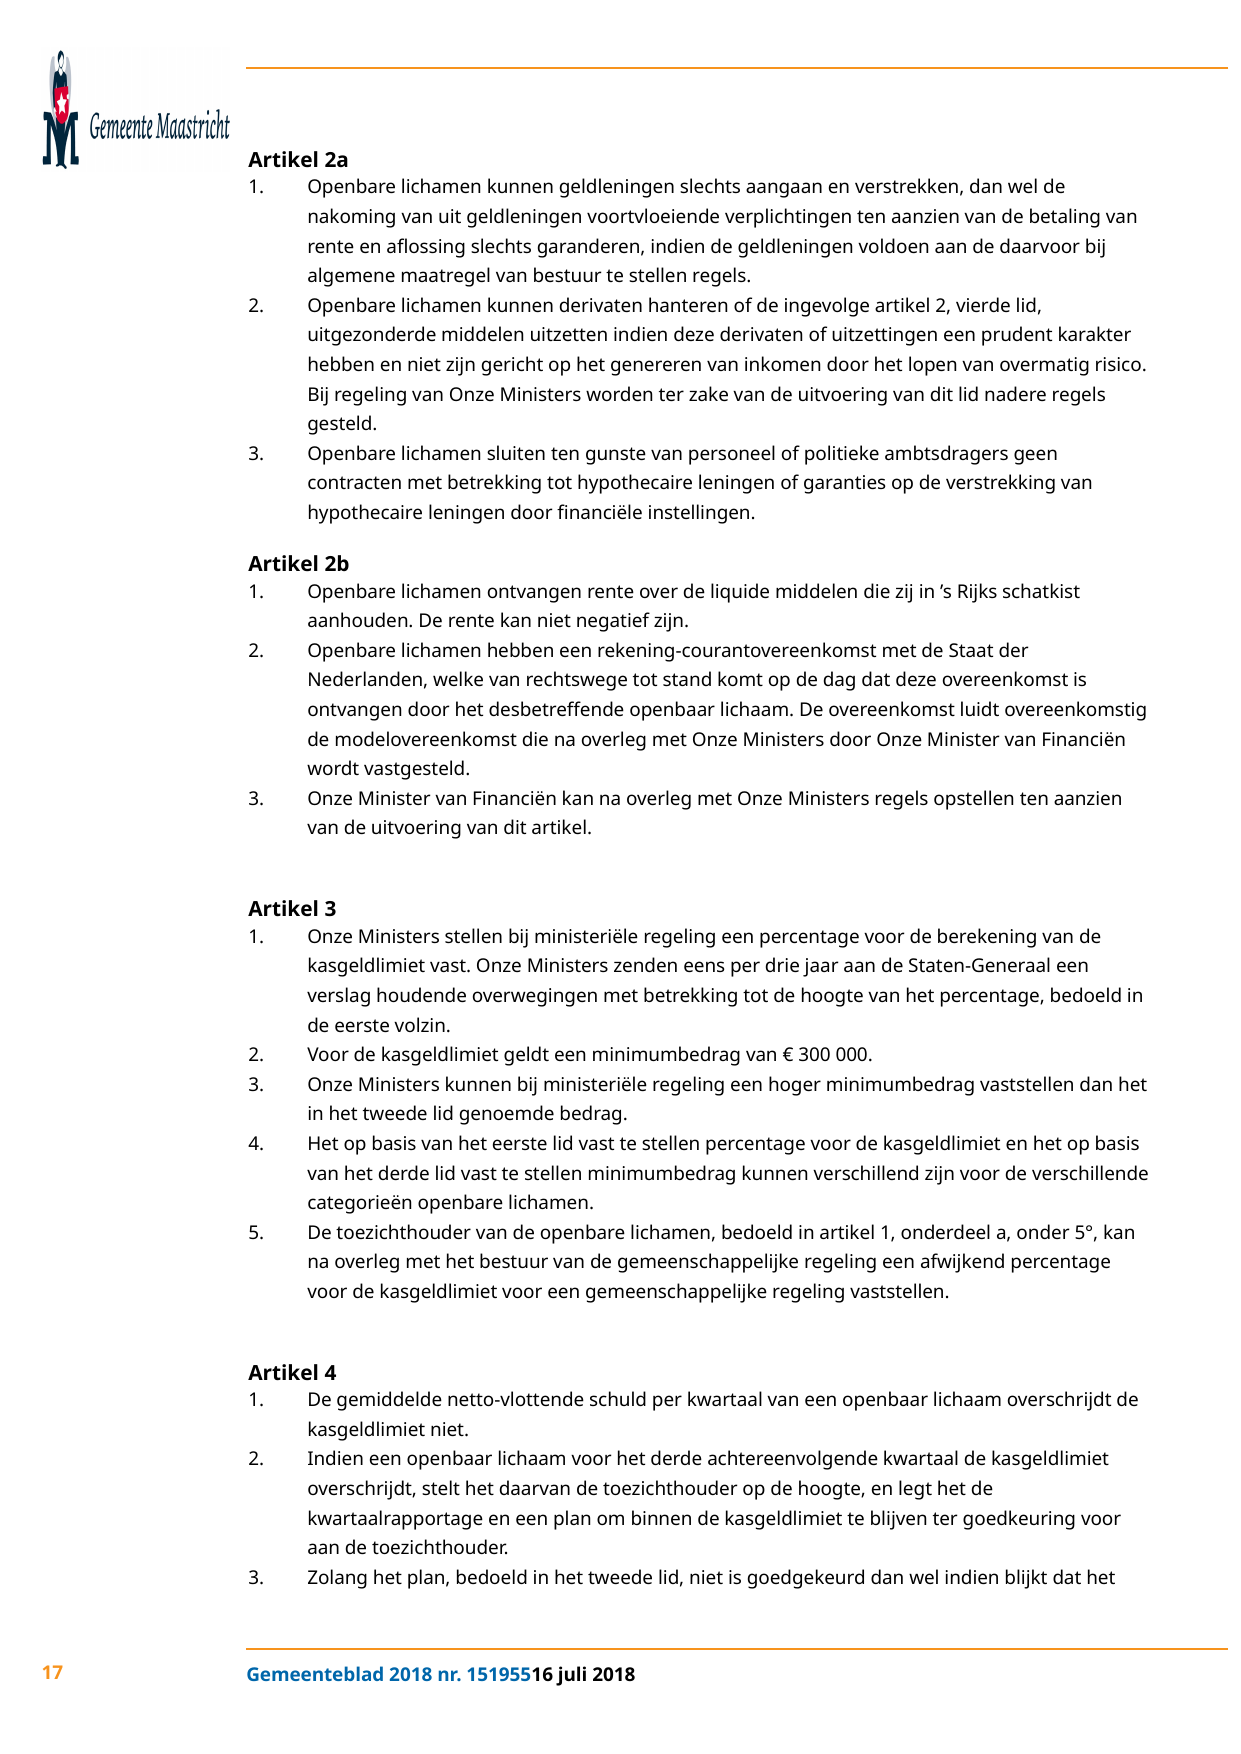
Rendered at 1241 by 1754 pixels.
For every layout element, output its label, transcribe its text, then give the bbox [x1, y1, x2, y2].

picture [41, 47, 231, 172]
list Het op basis van het eerste lid vast te stellen percentage voor de kasgeldlimiet en het op basis van het derde lid vast te stellen minimumbedrag kunnen verschillend zijn voor de verschillende categorieën openbare lichamen. [248, 1130, 1152, 1215]
list Openbare lichamen ontvangen rente over de liquide middelen die zij in ’s Rijks schatkist aanhouden. De rente kan niet negatief zijn. [248, 578, 1152, 633]
list Openbare lichamen kunnen geldleningen slechts aangaan en verstrekken, dan wel de nakoming van uit geldleningen voortvloeiende verplichtingen ten aanzien van de betaling van rente en aflossing slechts garanderen, indien de geldleningen voldoen aan de daarvoor bij algemene maatregel van bestuur te stellen regels. [248, 174, 1152, 288]
text Artikel 2a [248, 145, 1152, 174]
text Artikel 4 [248, 1358, 1152, 1386]
list Voor de kasgeldlimiet geldt een minimumbedrag van € 300 000. [248, 1041, 1152, 1067]
text Artikel 3 [248, 894, 1152, 923]
list De gemiddelde netto-vlottende schuld per kwartaal van een openbaar lichaam overschrijdt de kasgeldlimiet niet. [248, 1386, 1152, 1442]
list Onze Ministers stellen bij ministeriële regeling een percentage voor de berekening van de kasgeldlimiet vast. Onze Ministers zenden eens per drie jaar aan de Staten-Generaal een verslag houdende overwegingen met betrekking tot de hoogte van het percentage, bedoeld in de eerste volzin. [248, 923, 1152, 1037]
list De toezichthouder van de openbare lichamen, bedoeld in artikel 1, onderdeel a, onder 5°, kan na overleg met het bestuur van de gemeenschappelijke regeling een afwijkend percentage voor de kasgeldlimiet voor een gemeenschappelijke regeling vaststellen. [248, 1219, 1152, 1304]
list Onze Minister van Financiën kan na overleg met Onze Ministers regels opstellen ten aanzien van de uitvoering van dit artikel. [248, 785, 1152, 840]
text Artikel 2b [248, 549, 1152, 578]
list Openbare lichamen kunnen derivaten hanteren of de ingevolge artikel 2, vierde lid, uitgezonderde middelen uitzetten indien deze derivaten of uitzettingen een prudent karakter hebben en niet zijn gericht op het genereren van inkomen door het lopen van overmatig risico. Bij regeling van Onze Ministers worden ter zake van de uitvoering van dit lid nadere regels gesteld. [248, 292, 1152, 436]
list Openbare lichamen hebben een rekening-courantovereenkomst met de Staat der Nederlanden, welke van rechtswege tot stand komt op de dag dat deze overeenkomst is ontvangen door het desbetreffende openbaar lichaam. De overeenkomst luidt overeenkomstig de modelovereenkomst die na overleg met Onze Ministers door Onze Minister van Financiën wordt vastgesteld. [248, 637, 1152, 781]
list Openbare lichamen sluiten ten gunste van personeel of politieke ambtsdragers geen contracten met betrekking tot hypothecaire leningen of garanties op de verstrekking van hypothecaire leningen door financiële instellingen. [248, 440, 1152, 525]
list Indien een openbaar lichaam voor het derde achtereenvolgende kwartaal de kasgeldlimiet overschrijdt, stelt het daarvan de toezichthouder op de hoogte, en legt het de kwartaalrapportage en een plan om binnen de kasgeldlimiet te blijven ter goedkeuring voor aan de toezichthouder. [248, 1446, 1152, 1560]
list Onze Ministers kunnen bij ministeriële regeling een hoger minimumbedrag vaststellen dan het in het tweede lid genoemde bedrag. [248, 1071, 1152, 1126]
list Zolang het plan, bedoeld in het tweede lid, niet is goedgekeurd dan wel indien blijkt dat het [248, 1564, 1152, 1590]
